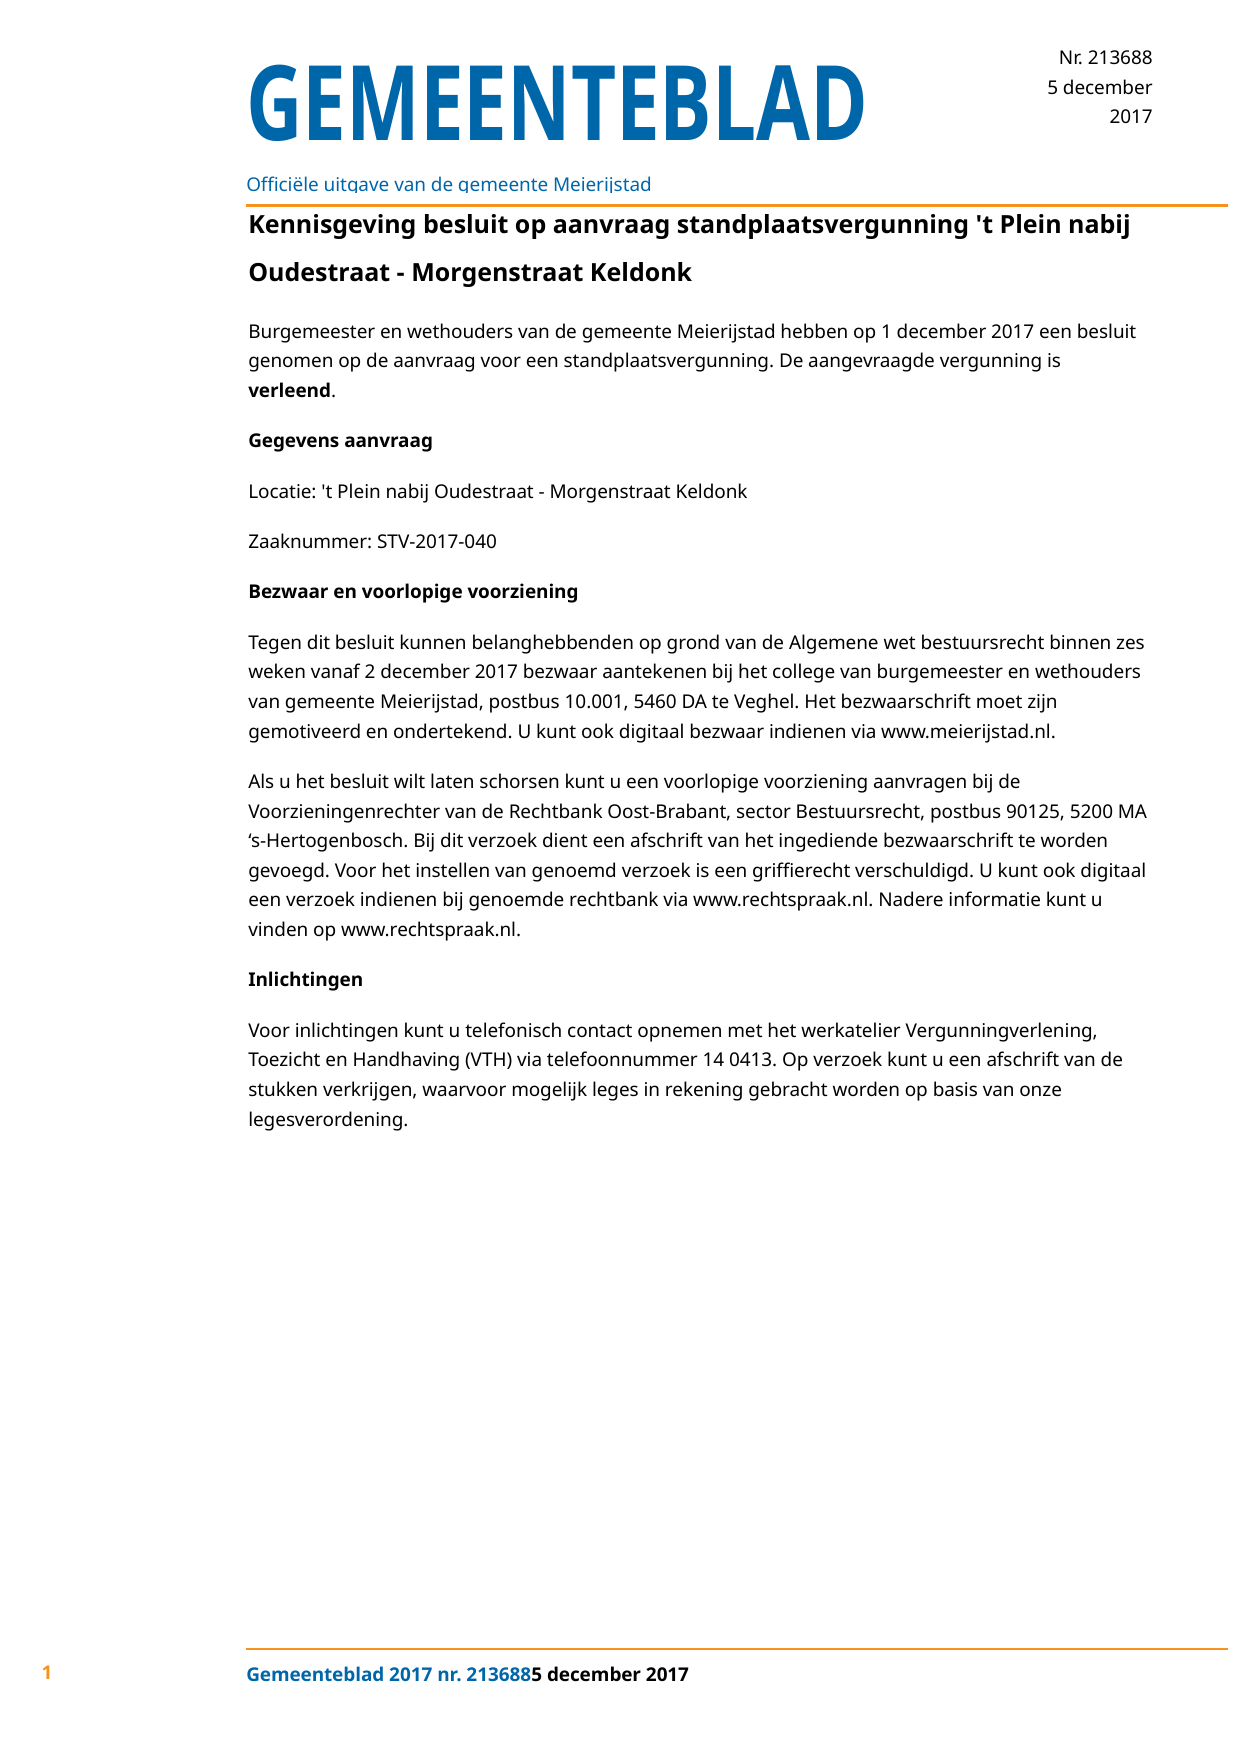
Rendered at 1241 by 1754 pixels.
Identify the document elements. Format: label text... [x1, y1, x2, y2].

text Bezwaar en voorlopige voorziening [248, 579, 1152, 604]
text Kennisgeving besluit op aanvraag standplaatsvergunning 't Plein nabij Oudestraat - Morgenstraat Keldonk [248, 207, 1152, 288]
picture [41, 47, 231, 172]
text Locatie: 't Plein nabij Oudestraat - Morgenstraat Keldonk [248, 478, 1152, 504]
text Tegen dit besluit kunnen belanghebbenden op grond van de Algemene wet bestuursrecht binnen zes weken vanaf 2 december 2017 bezwaar aantekenen bij het college van burgemeester en wethouders van gemeente Meierijstad, postbus 10.001, 5460 DA te Veghel. Het bezwaarschrift moet zijn gemotiveerd en ondertekend. U kunt ook digitaal bezwaar indienen via www.meierijstad.nl. [248, 629, 1152, 744]
text Zaaknummer: STV-2017-040 [248, 528, 1152, 554]
text Gegevens aanvraag [248, 427, 1152, 453]
text Burgemeester en wethouders van de gemeente Meierijstad hebben op 1 december 2017 een besluit genomen op de aanvraag voor een standplaatsvergunning. De aangevraagde vergunning is verleend. [248, 318, 1152, 403]
text Als u het besluit wilt laten schorsen kunt u een voorlopige voorziening aanvragen bij de Voorzieningenrechter van de Rechtbank Oost-Brabant, sector Bestuursrecht, postbus 90125, 5200 MA ‘s-Hertogenbosch. Bij dit verzoek dient een afschrift van het ingediende bezwaarschrift te worden gevoegd. Voor het instellen van genoemd verzoek is een griffierecht verschuldigd. U kunt ook digitaal een verzoek indienen bij genoemde rechtbank via www.rechtspraak.nl. Nadere informatie kunt u vinden op www.rechtspraak.nl. [248, 768, 1152, 942]
text Voor inlichtingen kunt u telefonisch contact opnemen met het werkatelier Vergunningverlening, Toezicht en Handhaving (VTH) via telefoonnummer 14 0413. Op verzoek kunt u een afschrift van de stukken verkrijgen, waarvoor mogelijk leges in rekening gebracht worden op basis van onze legesverordening. [248, 1017, 1152, 1132]
text Inlichtingen [248, 967, 1152, 992]
